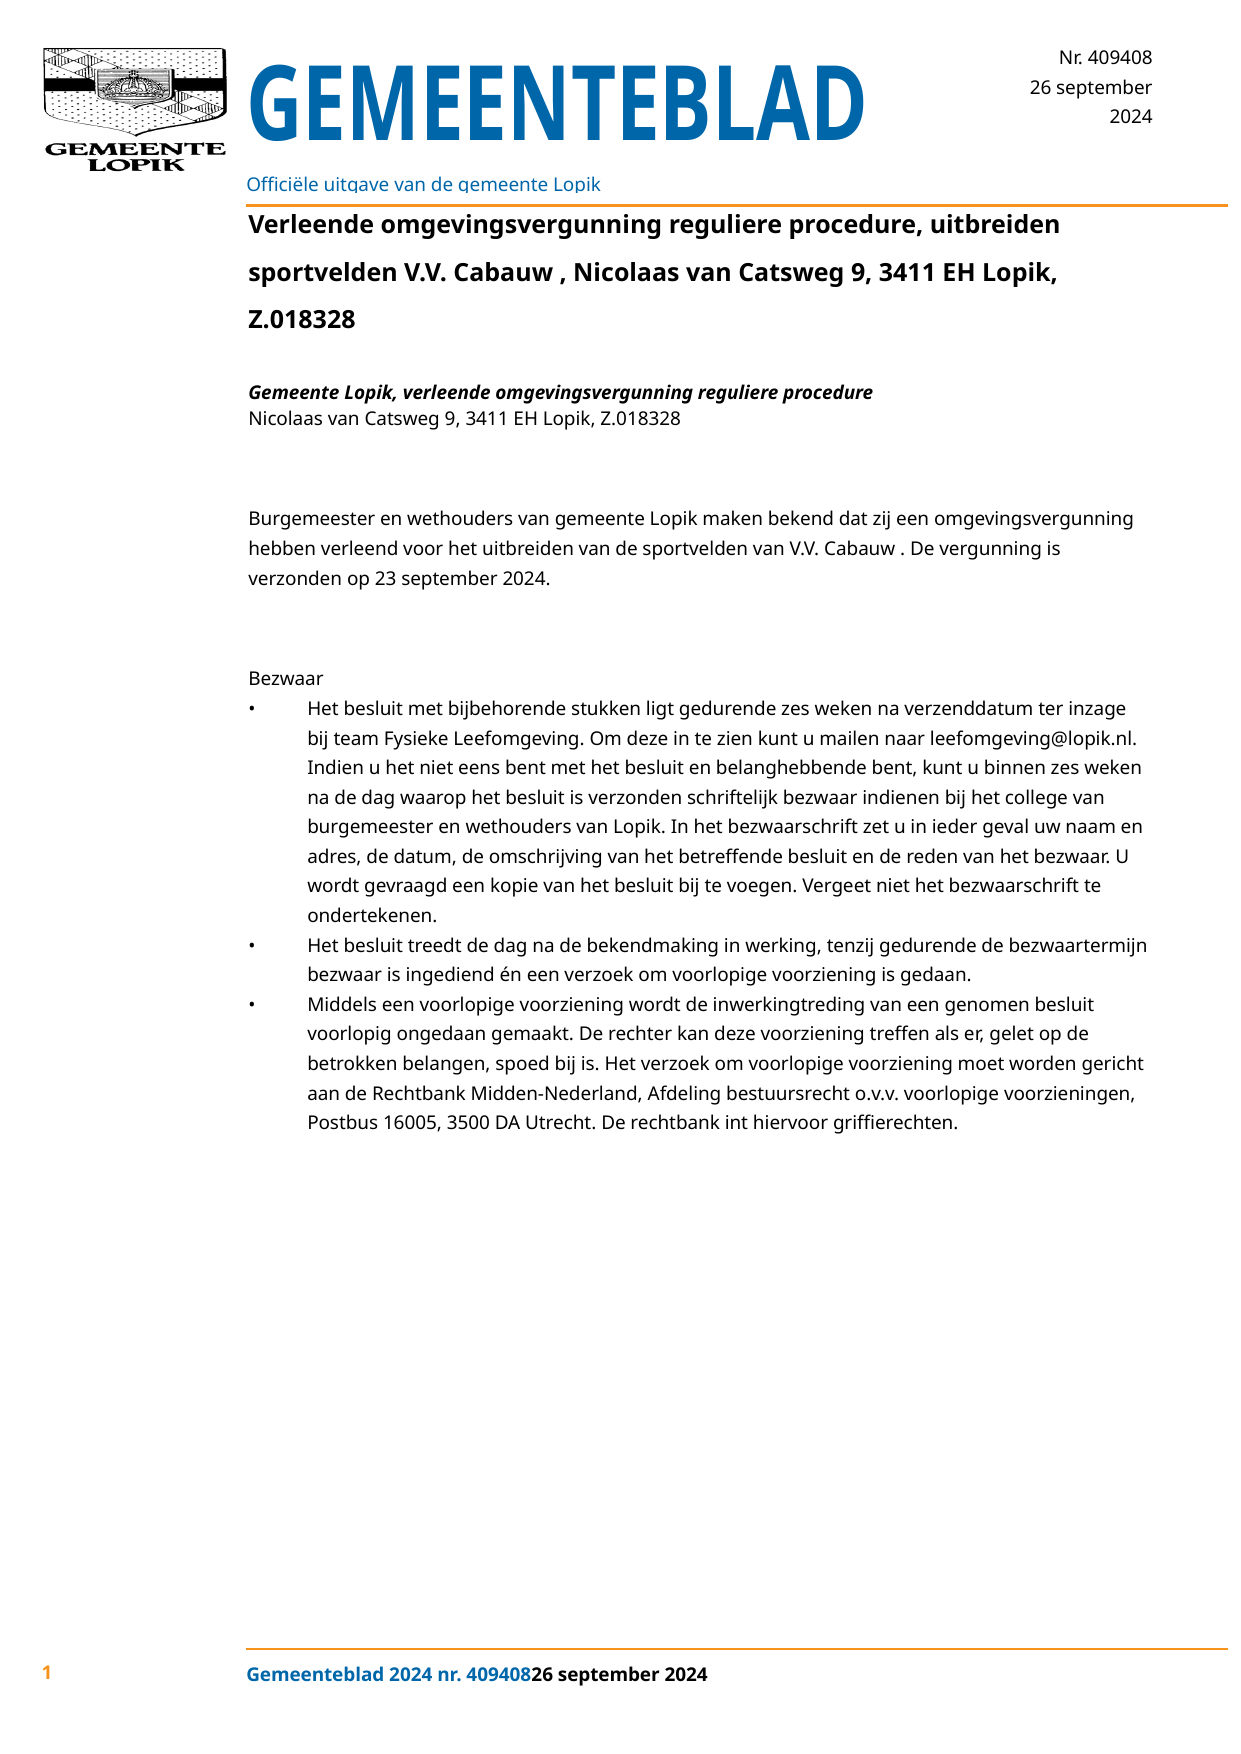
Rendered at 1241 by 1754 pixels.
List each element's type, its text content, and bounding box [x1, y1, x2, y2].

picture [41, 47, 231, 172]
text Verleende omgevingsvergunning reguliere procedure, uitbreiden sportvelden V.V. Cabauw , Nicolaas van Catsweg 9, 3411 EH Lopik, Z.018328 [248, 207, 1152, 336]
text Burgemeester en wethouders van gemeente Lopik maken bekend dat zij een omgevingsvergunning hebben verleend voor het uitbreiden van de sportvelden van V.V. Cabauw . De vergunning is verzonden op 23 september 2024. [248, 506, 1152, 591]
list Middels een voorlopige voorziening wordt de inwerkingtreding van een genomen besluit voorlopig ongedaan gemaakt. De rechter kan deze voorziening treffen als er, gelet op de betrokken belangen, spoed bij is. Het verzoek om voorlopige voorziening moet worden gericht aan de Rechtbank Midden-Nederland, Afdeling bestuursrecht o.v.v. voorlopige voorzieningen, Postbus 16005, 3500 DA Utrecht. De rechtbank int hiervoor griffierechten. [248, 991, 1152, 1135]
text Nicolaas van Catsweg 9, 3411 EH Lopik, Z.018328 [248, 405, 1152, 431]
text Gemeente Lopik, verleende omgevingsvergunning reguliere procedure [248, 379, 1152, 405]
list Het besluit met bijbehorende stukken ligt gedurende zes weken na verzenddatum ter inzage bij team Fysieke Leefomgeving. Om deze in te zien kunt u mailen naar leefomgeving@lopik.nl. Indien u het niet eens bent met het besluit en belanghebbende bent, kunt u binnen zes weken na de dag waarop het besluit is verzonden schriftelijk bezwaar indienen bij het college van burgemeester en wethouders van Lopik. In het bezwaarschrift zet u in ieder geval uw naam en adres, de datum, de omschrijving van het betreffende besluit en de reden van het bezwaar. U wordt gevraagd een kopie van het besluit bij te voegen. Vergeet niet het bezwaarschrift te ondertekenen. [248, 695, 1152, 928]
list Het besluit treedt de dag na de bekendmaking in werking, tenzij gedurende de bezwaartermijn bezwaar is ingediend én een verzoek om voorlopige voorziening is gedaan. [248, 932, 1152, 987]
text Bezwaar [248, 666, 1152, 691]
